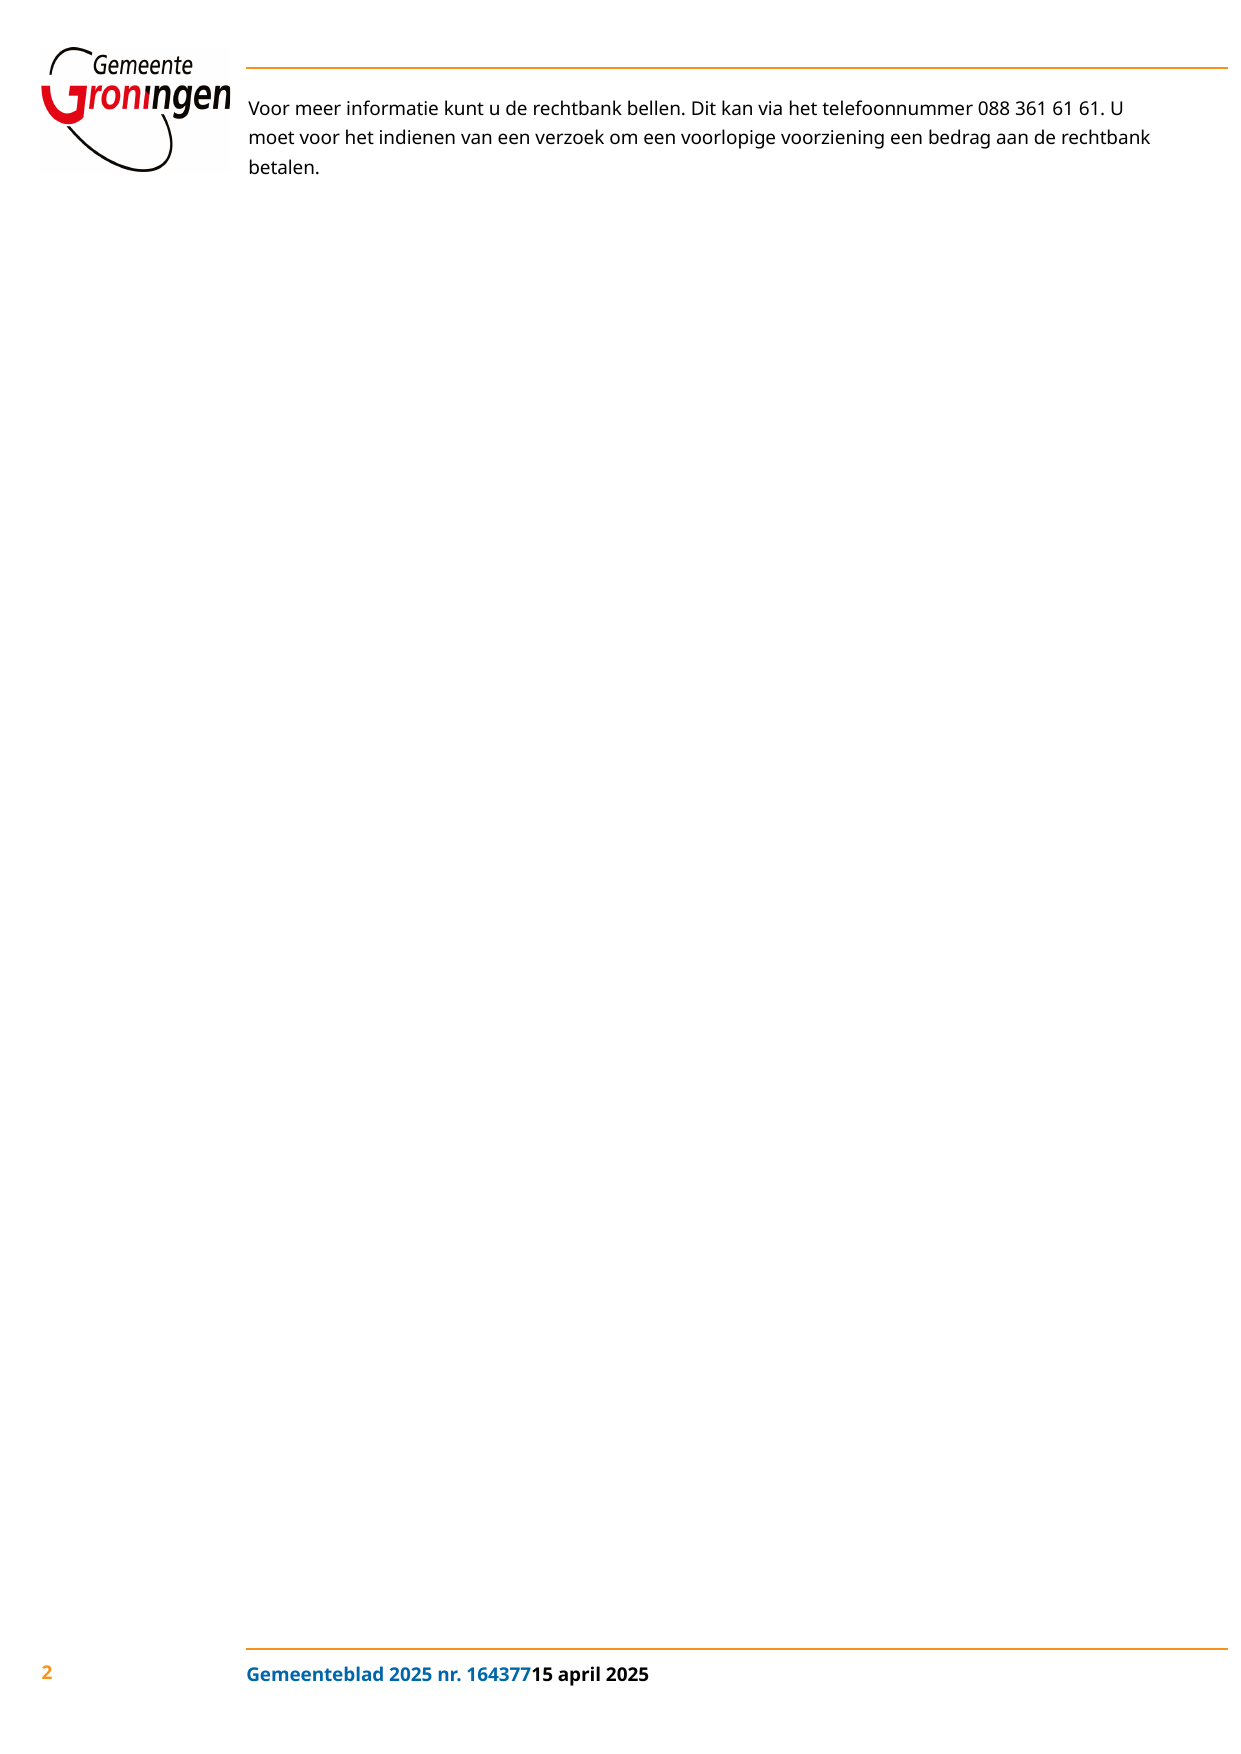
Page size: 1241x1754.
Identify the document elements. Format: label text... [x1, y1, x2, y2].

picture [41, 47, 231, 172]
text Voor meer informatie kunt u de rechtbank bellen. Dit kan via het telefoonnummer 088 361 61 61. U moet voor het indienen van een verzoek om een voorlopige voorziening een bedrag aan de rechtbank betalen. [248, 95, 1152, 180]
